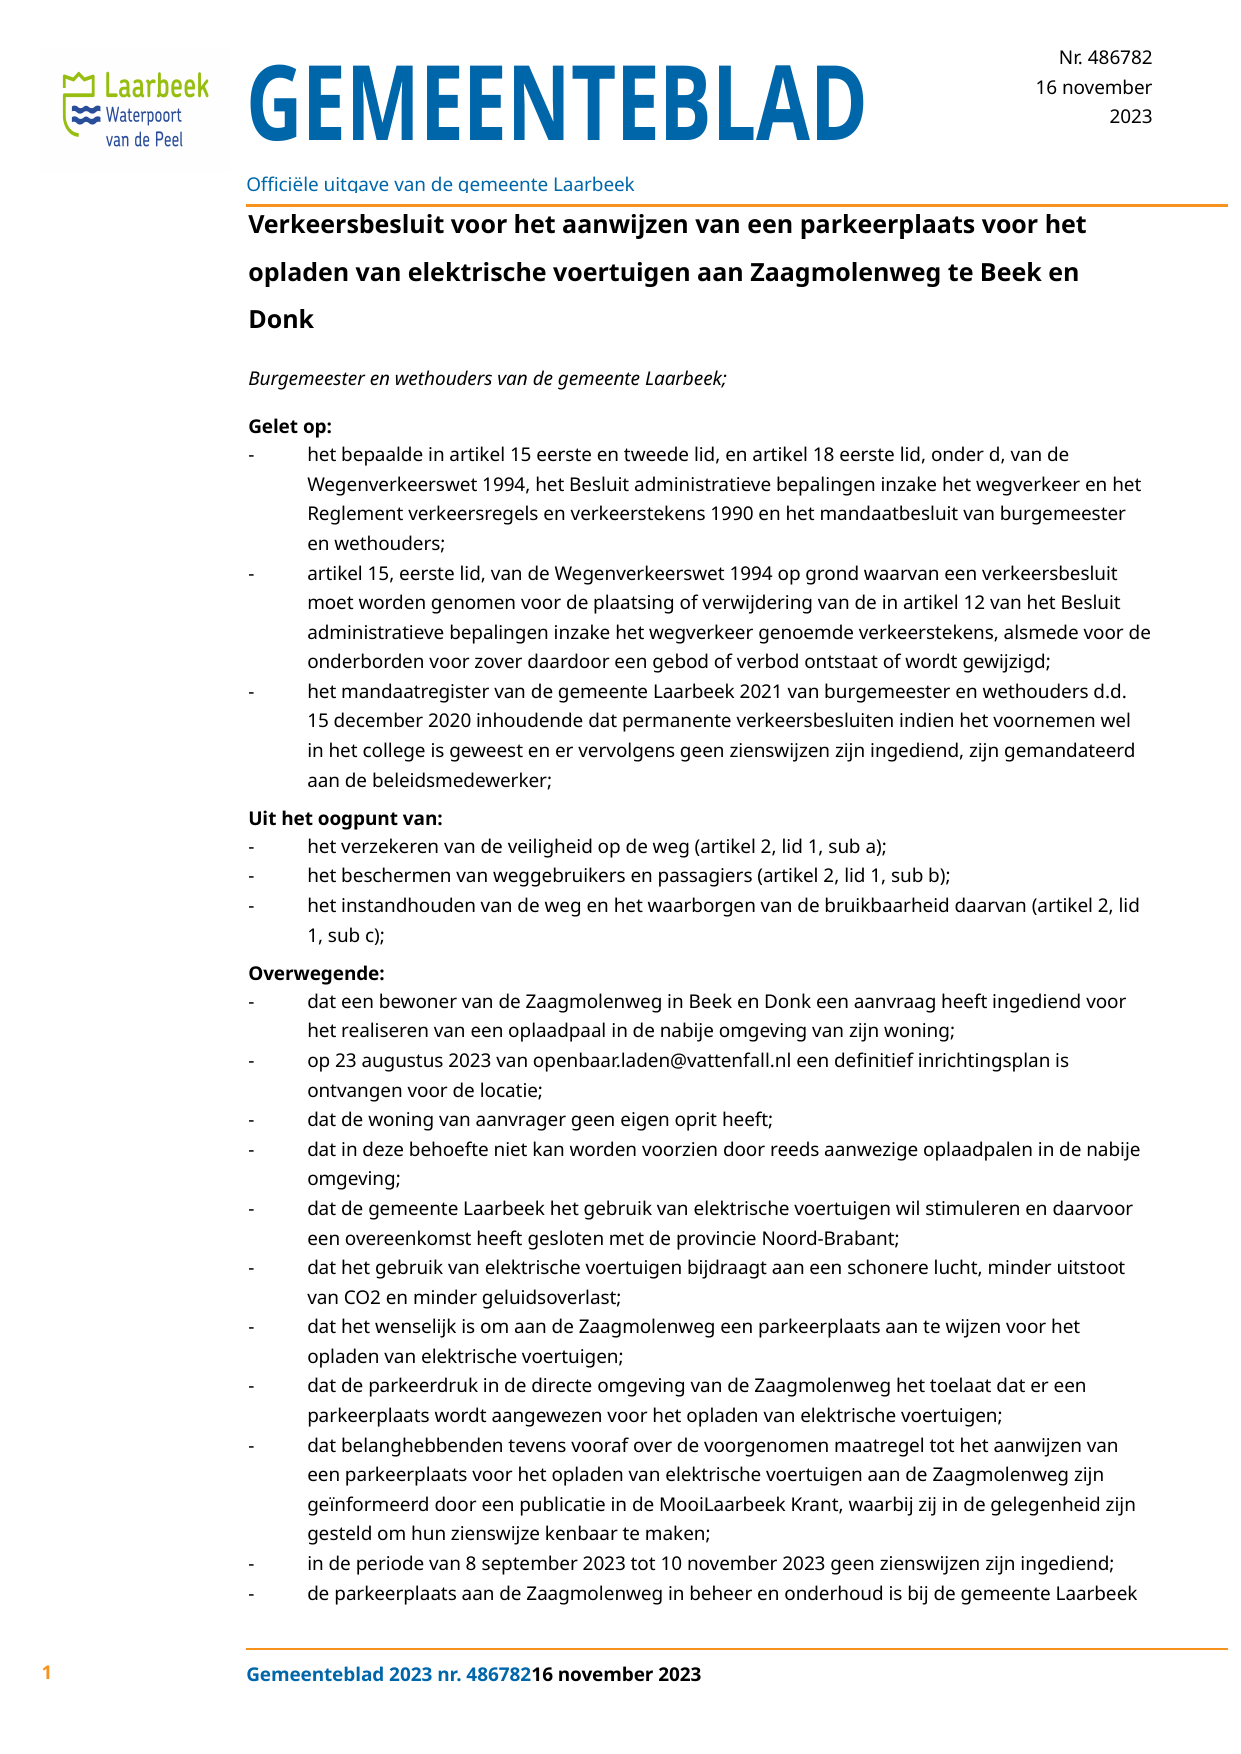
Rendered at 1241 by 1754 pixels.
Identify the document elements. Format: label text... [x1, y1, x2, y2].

list het mandaatregister van de gemeente Laarbeek 2021 van burgemeester en wethouders d.d. 15 december 2020 inhoudende dat permanente verkeersbesluiten indien het voornemen wel in het college is geweest en er vervolgens geen zienswijzen zijn ingediend, zijn gemandateerd aan de beleidsmedewerker; [248, 678, 1152, 793]
list het beschermen van weggebruikers en passagiers (artikel 2, lid 1, sub b); [248, 863, 1152, 888]
list artikel 15, eerste lid, van de Wegenverkeerswet 1994 op grond waarvan een verkeersbesluit moet worden genomen voor de plaatsing of verwijdering van de in artikel 12 van het Besluit administratieve bepalingen inzake het wegverkeer genoemde verkeerstekens, alsmede voor de onderborden voor zover daardoor een gebod of verbod ontstaat of wordt gewijzigd; [248, 560, 1152, 674]
list dat het gebruik van elektrische voertuigen bijdraagt aan een schonere lucht, minder uitstoot van CO2 en minder geluidsoverlast; [248, 1254, 1152, 1310]
text Overwegende: [248, 960, 1152, 986]
list dat de woning van aanvrager geen eigen oprit heeft; [248, 1106, 1152, 1132]
list het instandhouden van de weg en het waarborgen van de bruikbaarheid daarvan (artikel 2, lid 1, sub c); [248, 892, 1152, 948]
list de parkeerplaats aan de Zaagmolenweg in beheer en onderhoud is bij de gemeente Laarbeek [248, 1580, 1152, 1606]
list het verzekeren van de veiligheid op de weg (artikel 2, lid 1, sub a); [248, 833, 1152, 859]
list dat belanghebbenden tevens vooraf over de voorgenomen maatregel tot het aanwijzen van een parkeerplaats voor het opladen van elektrische voertuigen aan de Zaagmolenweg zijn geïnformeerd door een publicatie in de MooiLaarbeek Krant, waarbij zij in de gelegenheid zijn gesteld om hun zienswijze kenbaar te maken; [248, 1432, 1152, 1546]
picture [41, 47, 231, 172]
list dat een bewoner van de Zaagmolenweg in Beek en Donk een aanvraag heeft ingediend voor het realiseren van een oplaadpaal in de nabije omgeving van zijn woning; [248, 988, 1152, 1043]
list in de periode van 8 september 2023 tot 10 november 2023 geen zienswijzen zijn ingediend; [248, 1550, 1152, 1576]
list dat de parkeerdruk in de directe omgeving van de Zaagmolenweg het toelaat dat er een parkeerplaats wordt aangewezen voor het opladen van elektrische voertuigen; [248, 1373, 1152, 1428]
list dat in deze behoefte niet kan worden voorzien door reeds aanwezige oplaadpalen in de nabije omgeving; [248, 1136, 1152, 1191]
text Uit het oogpunt van: [248, 805, 1152, 831]
list dat het wenselijk is om aan de Zaagmolenweg een parkeerplaats aan te wijzen voor het opladen van elektrische voertuigen; [248, 1313, 1152, 1369]
text Burgemeester en wethouders van de gemeente Laarbeek; [248, 366, 1152, 391]
text Gelet op: [248, 413, 1152, 439]
list het bepaalde in artikel 15 eerste en tweede lid, en artikel 18 eerste lid, onder d, van de Wegenverkeerswet 1994, het Besluit administratieve bepalingen inzake het wegverkeer en het Reglement verkeersregels en verkeerstekens 1990 en het mandaatbesluit van burgemeester en wethouders; [248, 441, 1152, 556]
list dat de gemeente Laarbeek het gebruik van elektrische voertuigen wil stimuleren en daarvoor een overeenkomst heeft gesloten met de provincie Noord-Brabant; [248, 1195, 1152, 1251]
list op 23 augustus 2023 van openbaar.laden@vattenfall.nl een definitief inrichtingsplan is ontvangen voor de locatie; [248, 1047, 1152, 1103]
text Verkeersbesluit voor het aanwijzen van een parkeerplaats voor het opladen van elektrische voertuigen aan Zaagmolenweg te Beek en Donk [248, 207, 1152, 336]
